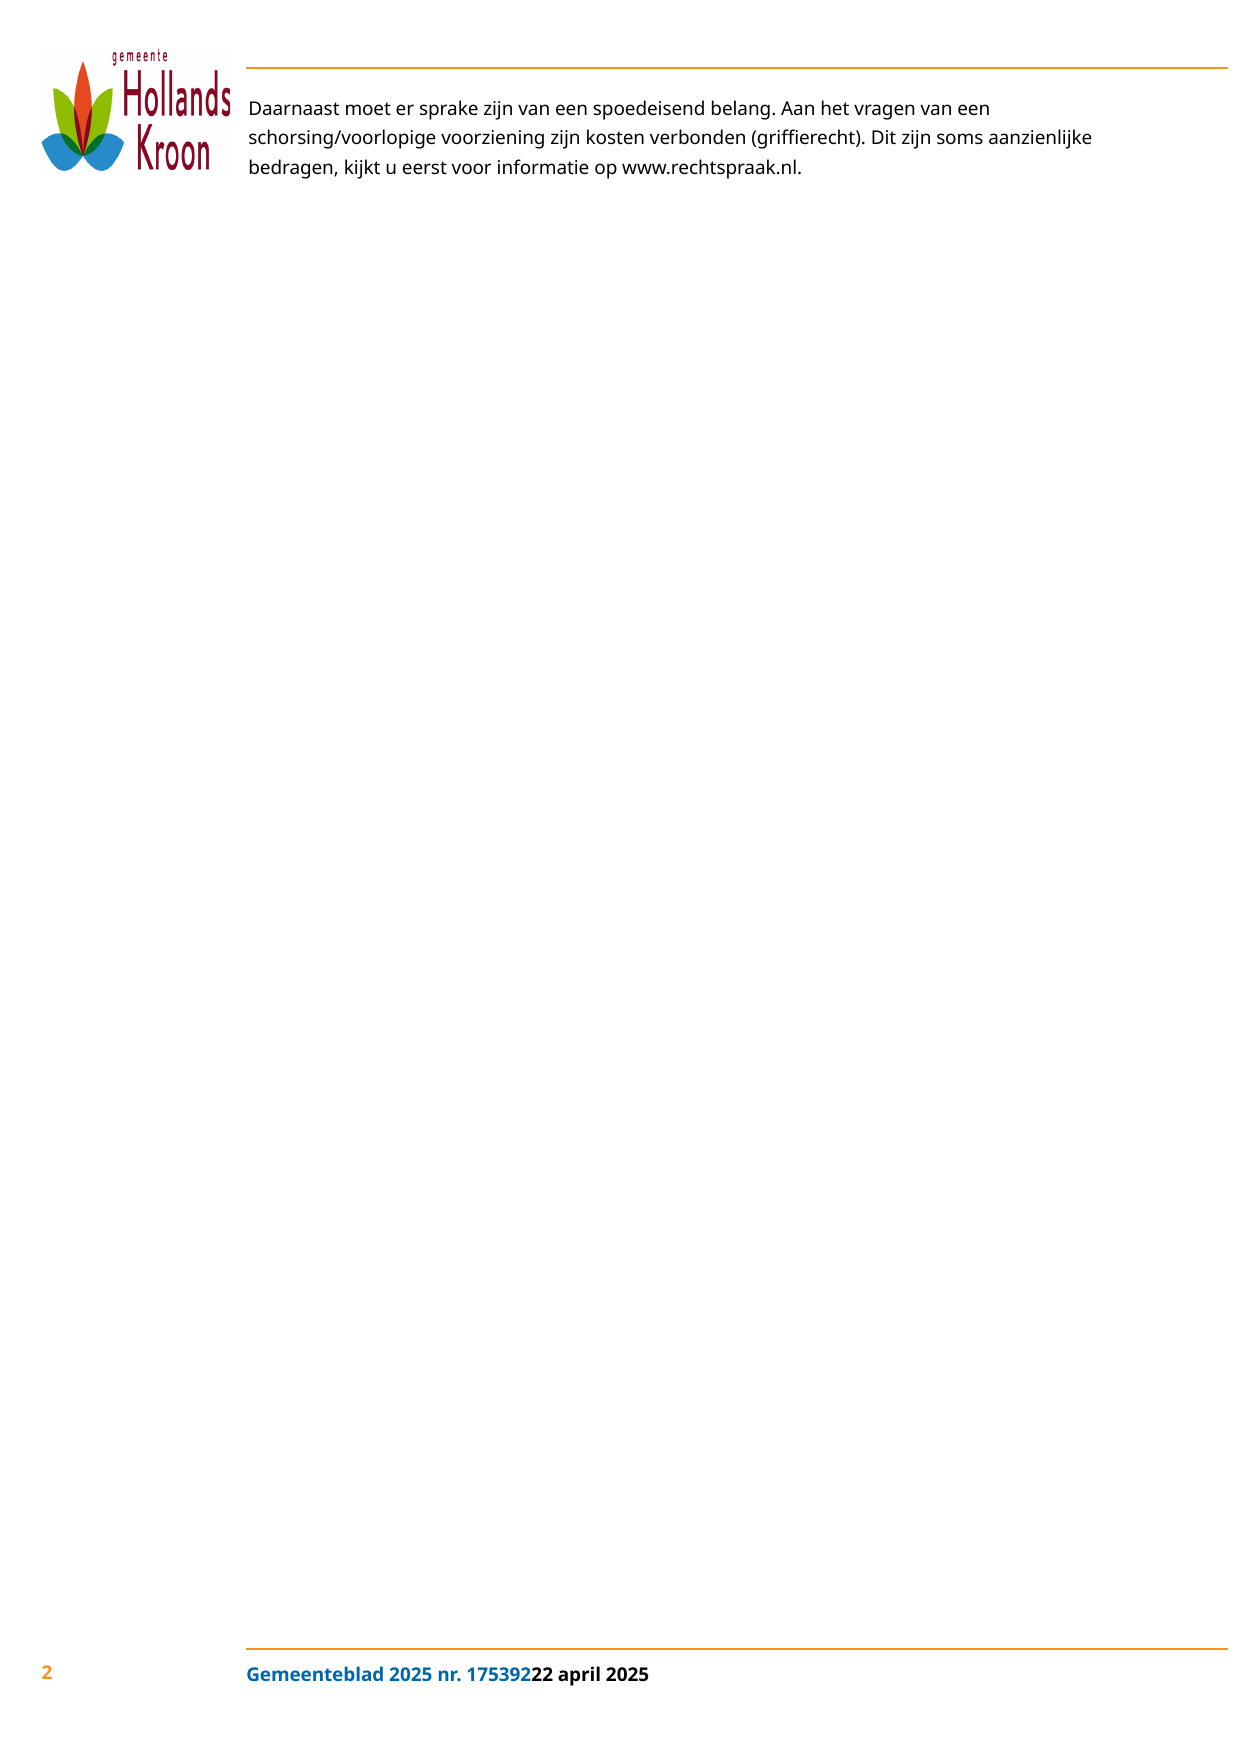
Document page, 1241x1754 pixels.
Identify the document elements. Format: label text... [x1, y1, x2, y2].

picture [41, 47, 231, 172]
text Daarnaast moet er sprake zijn van een spoedeisend belang. Aan het vragen van een schorsing/voorlopige voorziening zijn kosten verbonden (griffierecht). Dit zijn soms aanzienlijke bedragen, kijkt u eerst voor informatie op www.rechtspraak.nl. [248, 95, 1152, 180]
